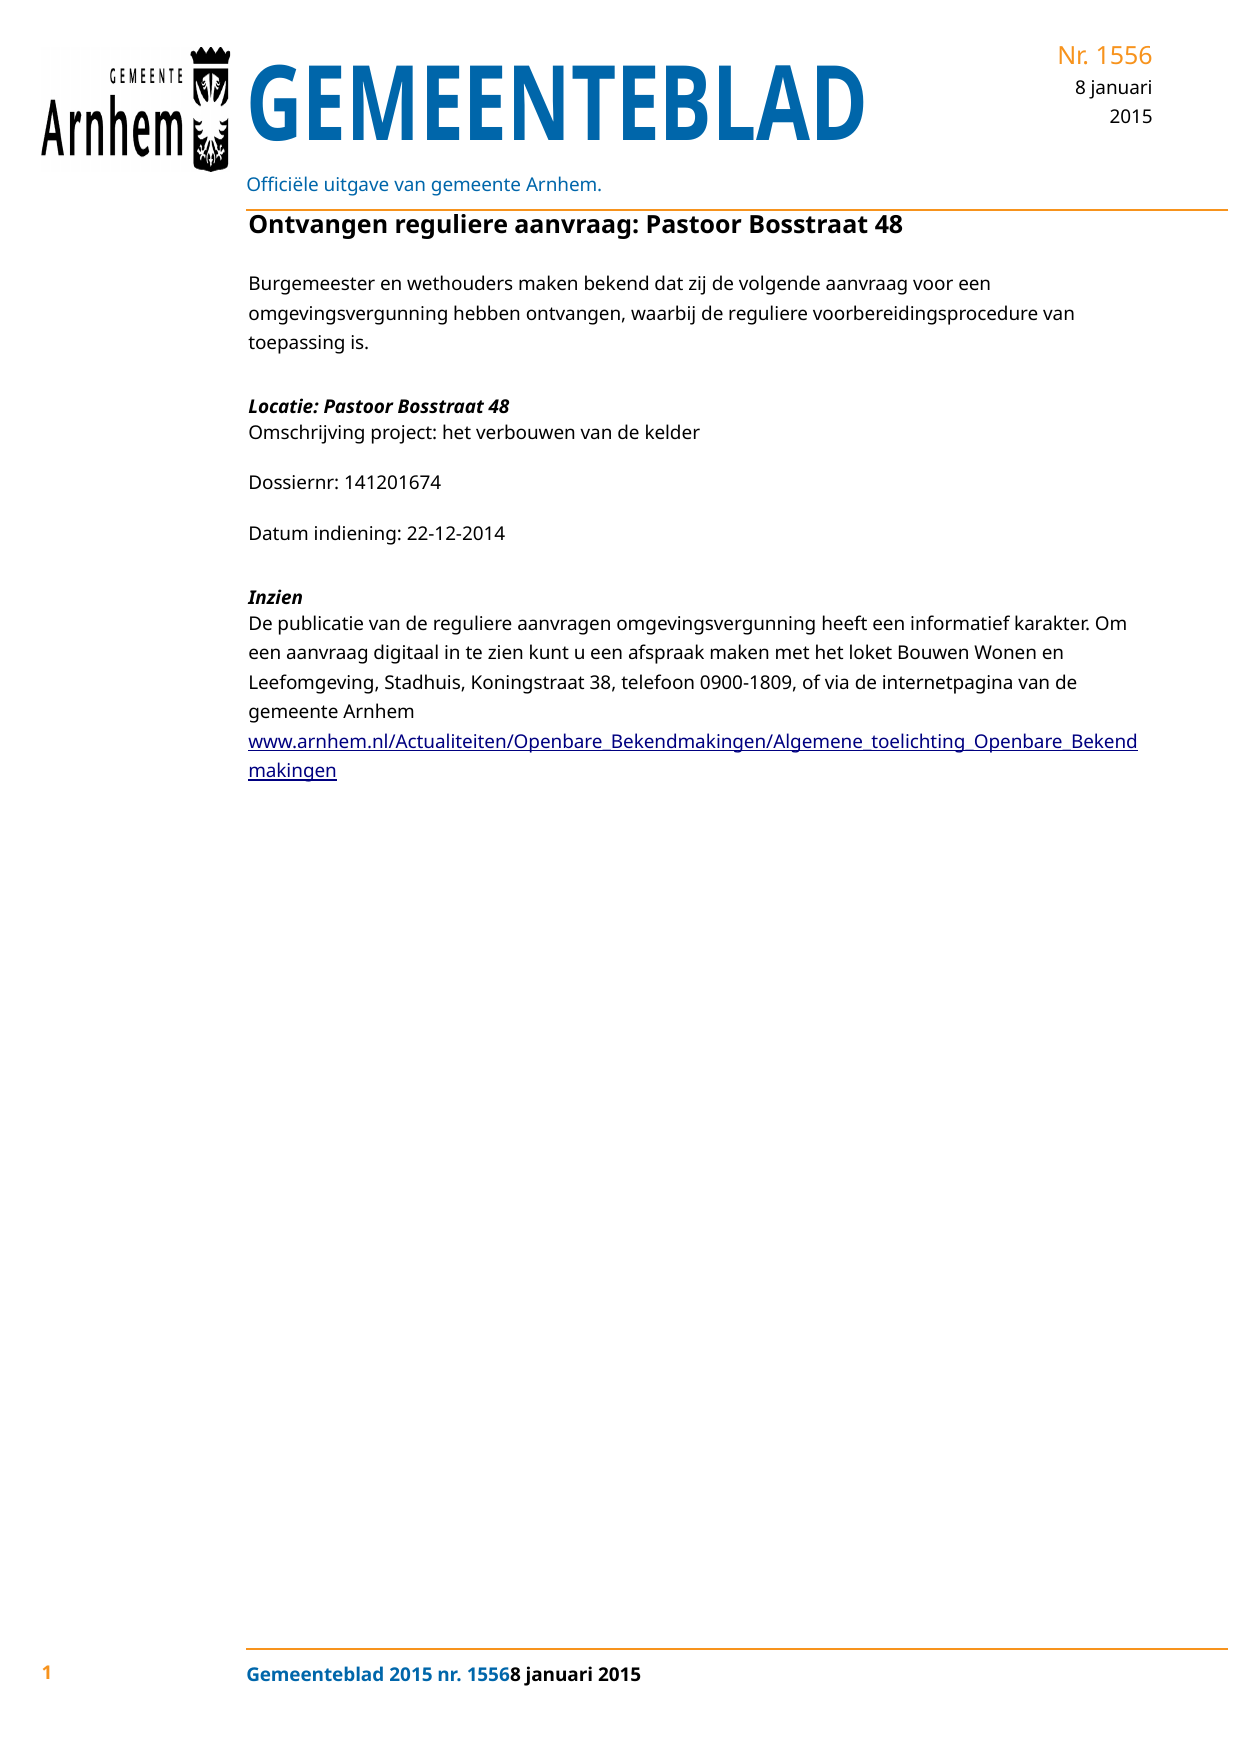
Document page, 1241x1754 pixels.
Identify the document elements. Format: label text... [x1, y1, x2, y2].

text Burgemeester en wethouders maken bekend dat zij de volgende aanvraag voor een omgevingsvergunning hebben ontvangen, waarbij de reguliere voorbereidingsprocedure van toepassing is. [248, 270, 1152, 355]
text Omschrijving project: het verbouwen van de kelder [248, 419, 1152, 445]
text Datum indiening: 22-12-2014 [248, 520, 1152, 546]
text Ontvangen reguliere aanvraag: Pastoor Bosstraat 48 [248, 211, 1152, 241]
picture [41, 47, 231, 172]
text Inzien [248, 584, 1152, 610]
text Locatie: Pastoor Bosstraat 48 [248, 393, 1152, 419]
text Dossiernr: 141201674 [248, 469, 1152, 495]
text De publicatie van de reguliere aanvragen omgevingsvergunning heeft een informatief karakter. Om een aanvraag digitaal in te zien kunt u een afspraak maken met het loket Bouwen Wonen en Leefomgeving, Stadhuis, Koningstraat 38, telefoon 0900-1809, of via de internetpagina van de gemeente Arnhem www.arnhem.nl/Actualiteiten/Openbare_Bekendmakingen/Algemene_toelichting_Openbare_Bekendmakingen [248, 610, 1152, 783]
